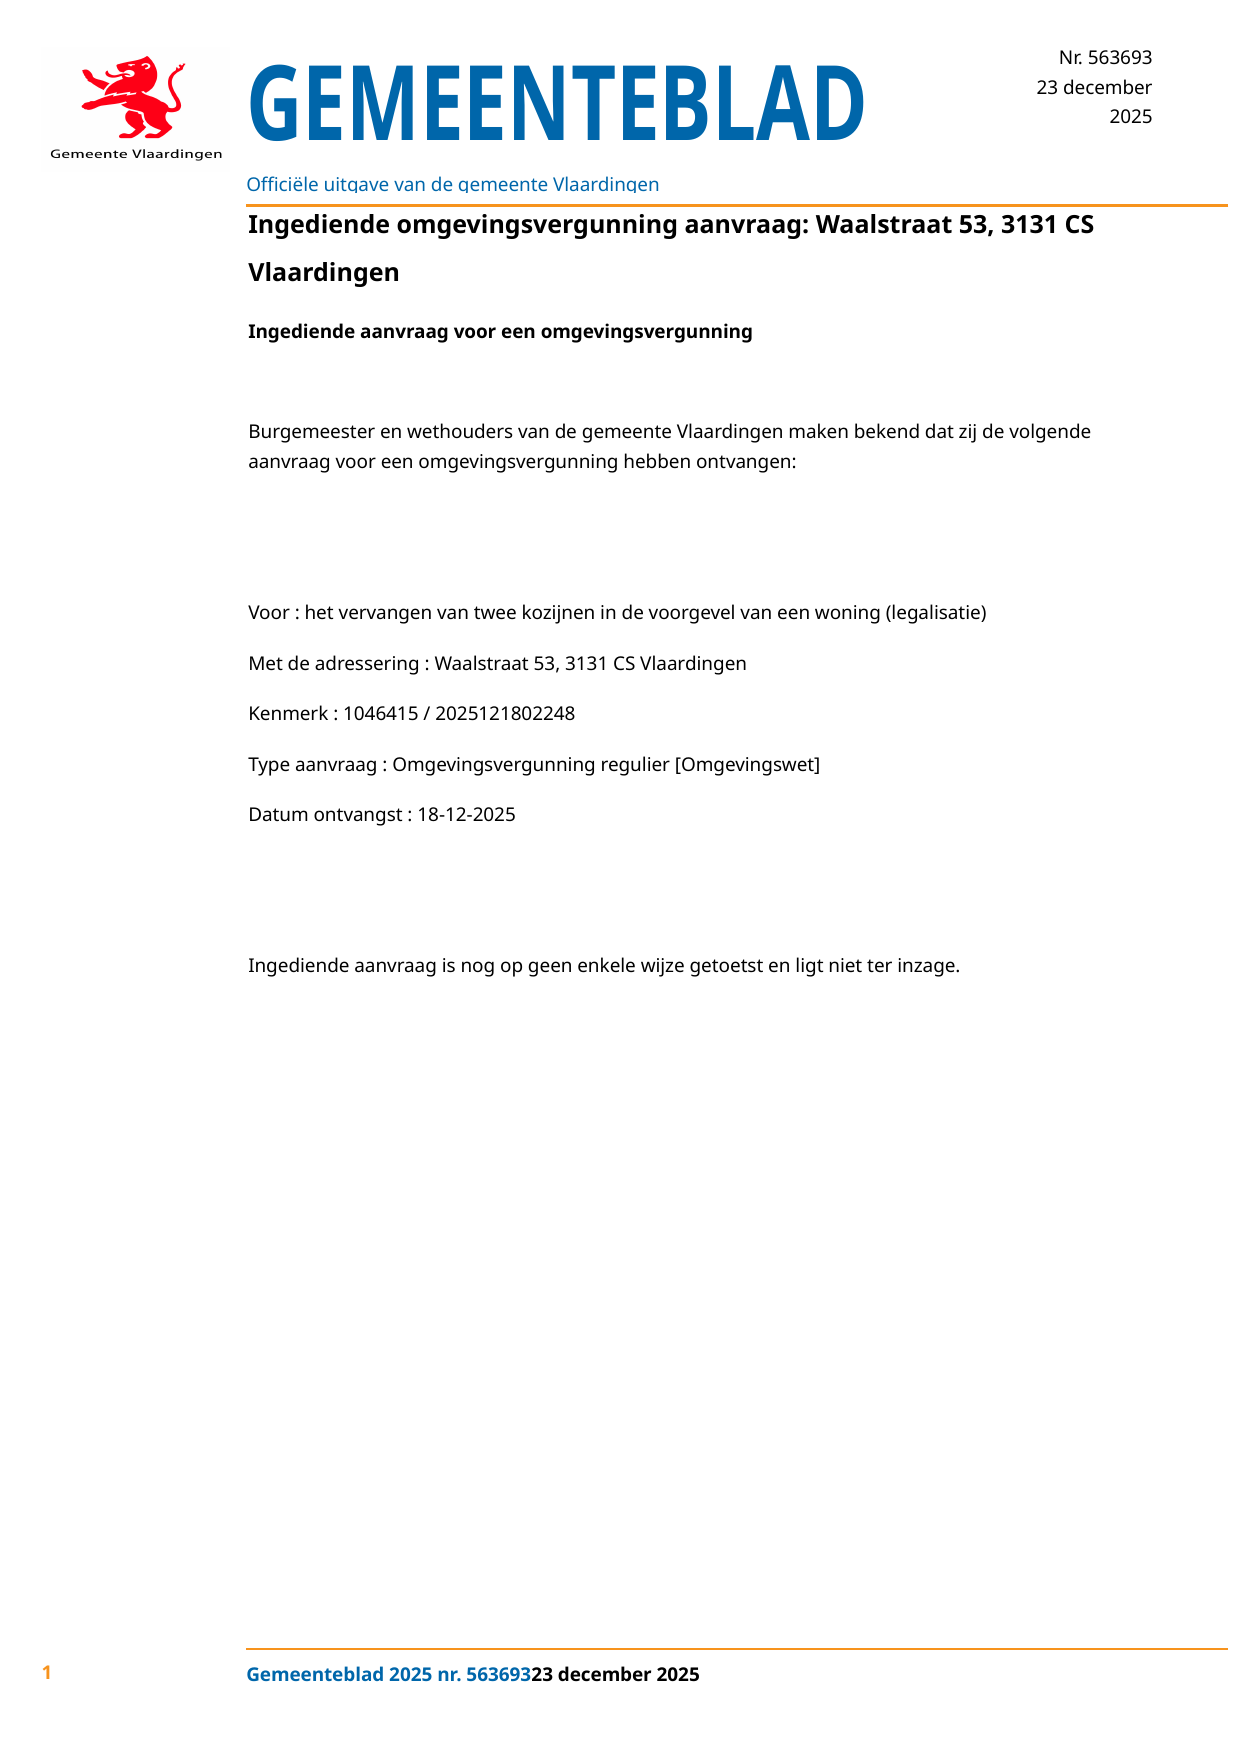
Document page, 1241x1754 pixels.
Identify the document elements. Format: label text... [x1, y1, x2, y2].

text Met de adressering : Waalstraat 53, 3131 CS Vlaardingen [248, 650, 1152, 676]
text Ingediende aanvraag voor een omgevingsvergunning [248, 318, 1152, 344]
text Ingediende omgevingsvergunning aanvraag: Waalstraat 53, 3131 CS Vlaardingen [248, 207, 1152, 288]
text Type aanvraag : Omgevingsvergunning regulier [Omgevingswet] [248, 751, 1152, 777]
text Burgemeester en wethouders van de gemeente Vlaardingen maken bekend dat zij de volgende aanvraag voor een omgevingsvergunning hebben ontvangen: [248, 419, 1152, 474]
text Datum ontvangst : 18-12-2025 [248, 801, 1152, 827]
text Kenmerk : 1046415 / 2025121802248 [248, 700, 1152, 726]
text Ingediende aanvraag is nog op geen enkele wijze getoetst en ligt niet ter inzage. [248, 952, 1152, 978]
picture [41, 47, 231, 172]
text Voor : het vervangen van twee kozijnen in de voorgevel van een woning (legalisatie) [248, 599, 1152, 625]
